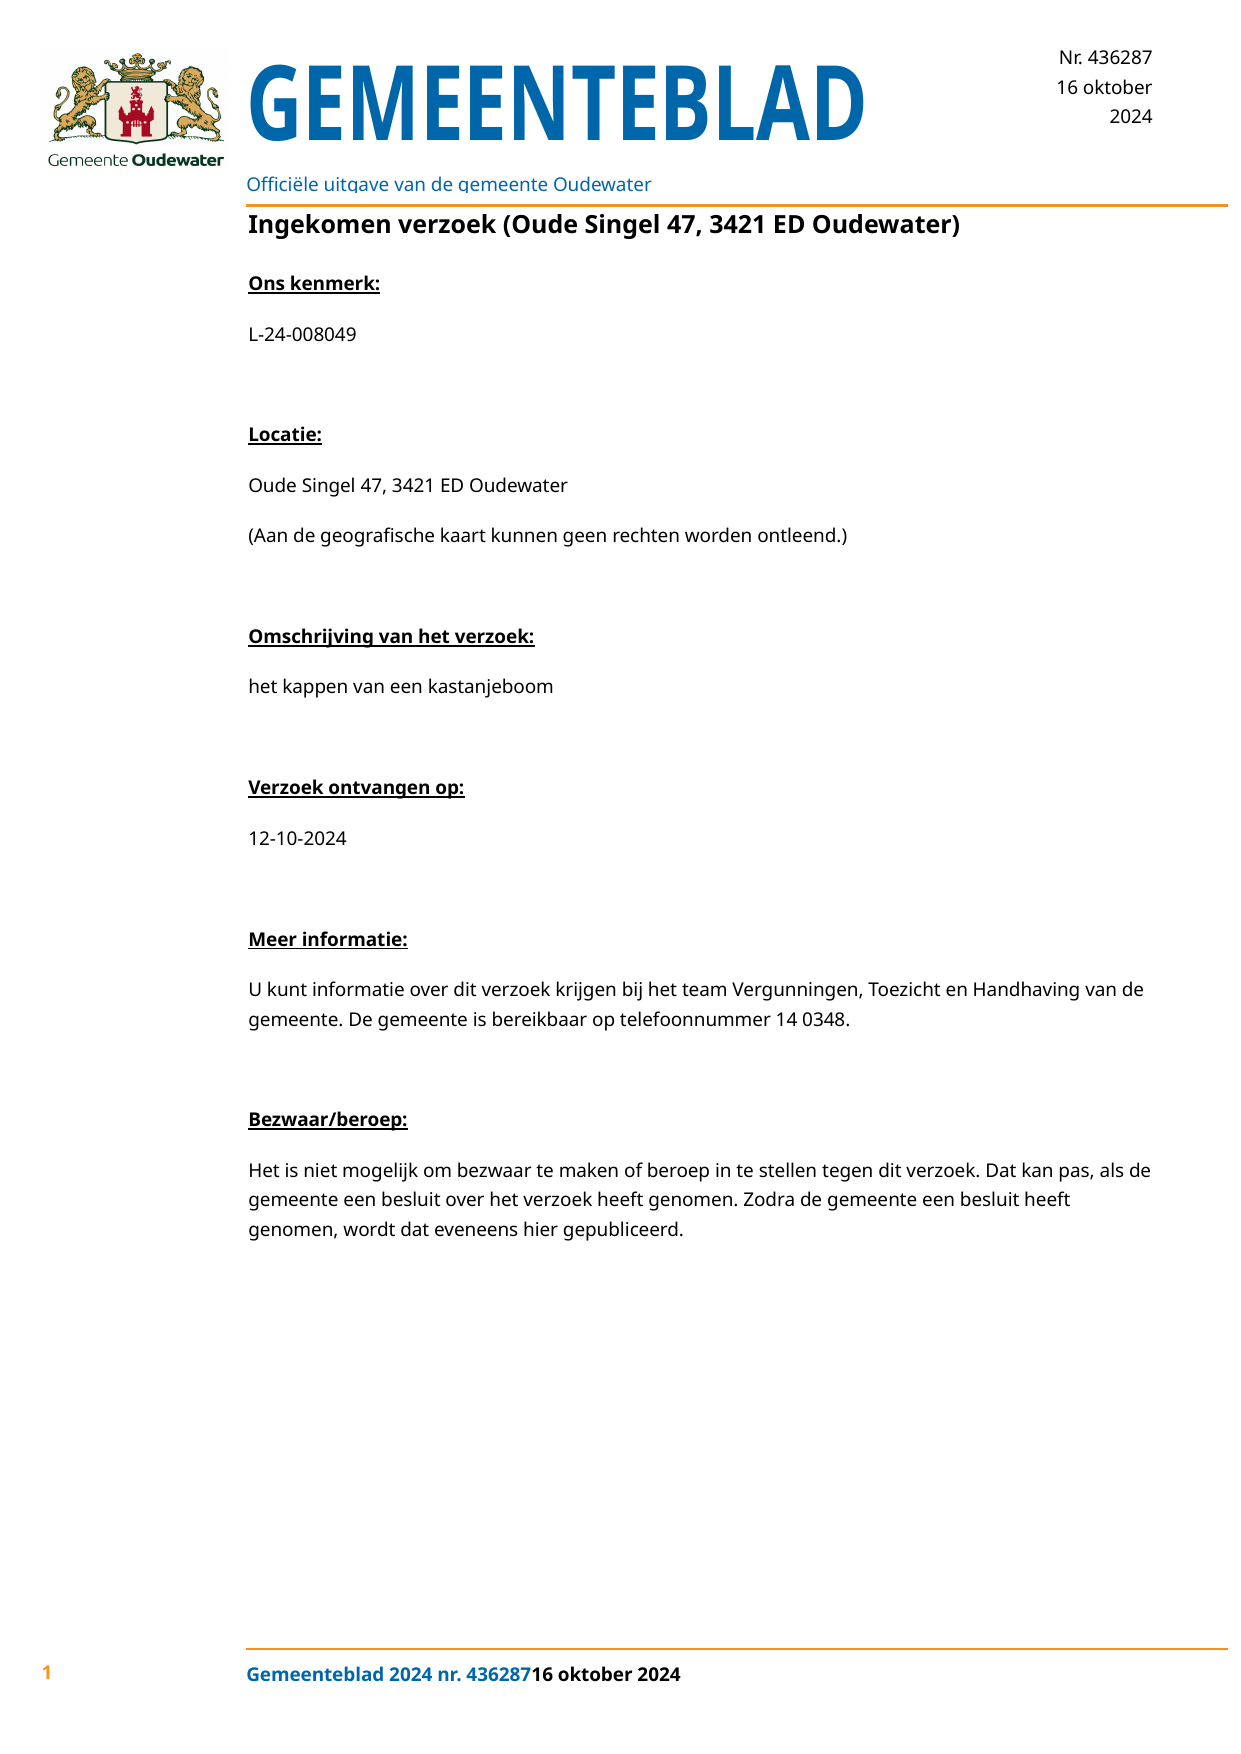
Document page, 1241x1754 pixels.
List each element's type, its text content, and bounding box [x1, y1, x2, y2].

text Omschrijving van het verzoek: [248, 623, 1152, 649]
text Ingekomen verzoek (Oude Singel 47, 3421 ED Oudewater) [248, 207, 1152, 241]
text 12-10-2024 [248, 825, 1152, 851]
text Bezwaar/beroep: [248, 1107, 1152, 1132]
text (Aan de geografische kaart kunnen geen rechten worden ontleend.) [248, 522, 1152, 548]
text Het is niet mogelijk om bezwaar te maken of beroep in te stellen tegen dit verzoek. Dat kan pas, als de gemeente een besluit over het verzoek heeft genomen. Zodra de gemeente een besluit heeft genomen, wordt dat eveneens hier gepubliceerd. [248, 1157, 1152, 1242]
text Ons kenmerk: [248, 270, 1152, 296]
text Locatie: [248, 422, 1152, 447]
text Meer informatie: [248, 926, 1152, 951]
text het kappen van een kastanjeboom [248, 674, 1152, 699]
text Oude Singel 47, 3421 ED Oudewater [248, 472, 1152, 498]
text L-24-008049 [248, 321, 1152, 346]
picture [41, 47, 231, 172]
text U kunt informatie over dit verzoek krijgen bij het team Vergunningen, Toezicht en Handhaving van de gemeente. De gemeente is bereikbaar op telefoonnummer 14 0348. [248, 976, 1152, 1031]
text Verzoek ontvangen op: [248, 774, 1152, 800]
